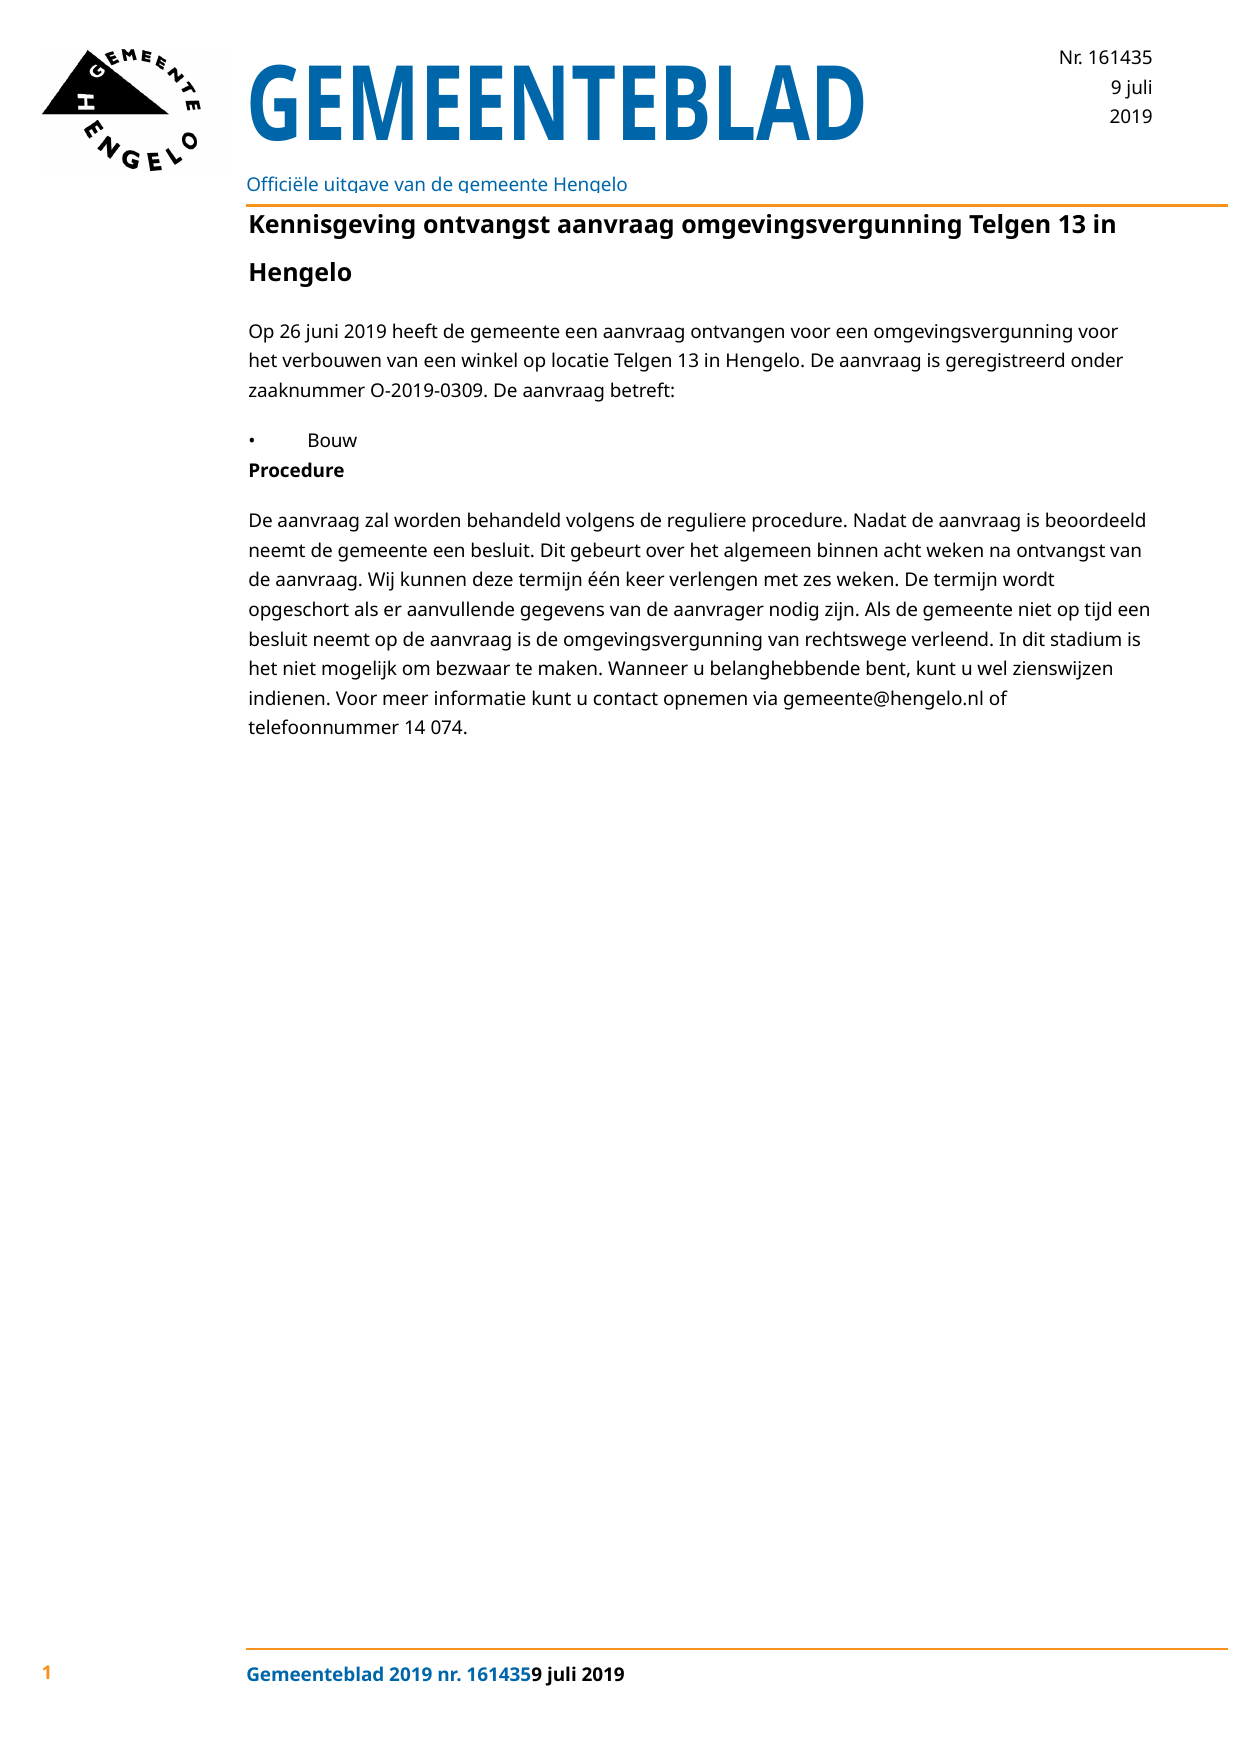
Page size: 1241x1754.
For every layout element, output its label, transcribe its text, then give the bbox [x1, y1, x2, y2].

picture [41, 47, 231, 172]
text De aanvraag zal worden behandeld volgens de reguliere procedure. Nadat de aanvraag is beoordeeld neemt de gemeente een besluit. Dit gebeurt over het algemeen binnen acht weken na ontvangst van de aanvraag. Wij kunnen deze termijn één keer verlengen met zes weken. De termijn wordt opgeschort als er aanvullende gegevens van de aanvrager nodig zijn. Als de gemeente niet op tijd een besluit neemt op de aanvraag is de omgevingsvergunning van rechtswege verleend. In dit stadium is het niet mogelijk om bezwaar te maken. Wanneer u belanghebbende bent, kunt u wel zienswijzen indienen. Voor meer informatie kunt u contact opnemen via gemeente@hengelo.nl of telefoonnummer 14 074. [248, 507, 1152, 740]
text Procedure [248, 457, 1152, 483]
list Bouw [248, 427, 1152, 453]
text Kennisgeving ontvangst aanvraag omgevingsvergunning Telgen 13 in Hengelo [248, 207, 1152, 288]
text Op 26 juni 2019 heeft de gemeente een aanvraag ontvangen voor een omgevingsvergunning voor het verbouwen van een winkel op locatie Telgen 13 in Hengelo. De aanvraag is geregistreerd onder zaaknummer O-2019-0309. De aanvraag betreft: [248, 318, 1152, 403]
